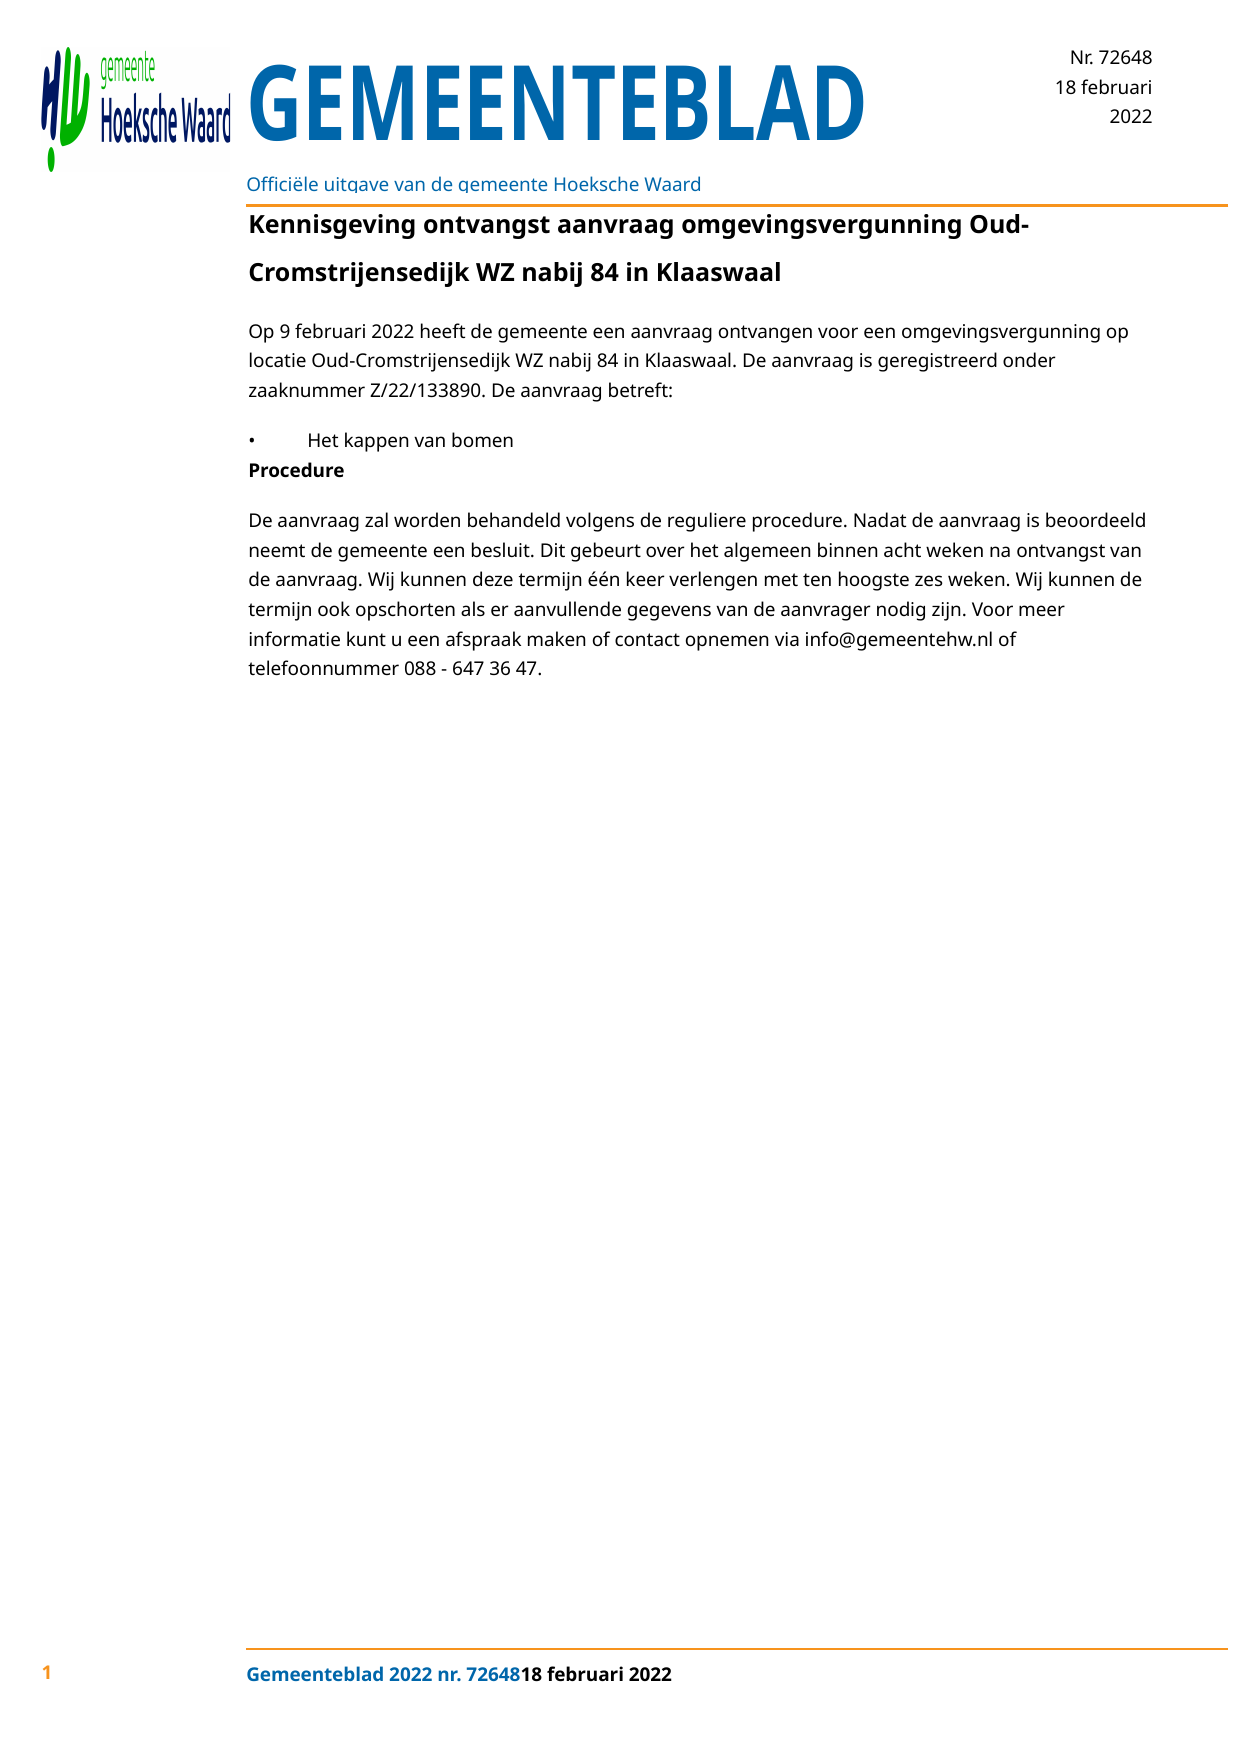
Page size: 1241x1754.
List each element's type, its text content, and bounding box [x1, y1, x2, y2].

text Op 9 februari 2022 heeft de gemeente een aanvraag ontvangen voor een omgevingsvergunning op locatie Oud-Cromstrijensedijk WZ nabij 84 in Klaaswaal. De aanvraag is geregistreerd onder zaaknummer Z/22/133890. De aanvraag betreft: [248, 318, 1152, 403]
text Procedure [248, 457, 1152, 483]
text Kennisgeving ontvangst aanvraag omgevingsvergunning Oud-Cromstrijensedijk WZ nabij 84 in Klaaswaal [248, 207, 1152, 288]
text De aanvraag zal worden behandeld volgens de reguliere procedure. Nadat de aanvraag is beoordeeld neemt de gemeente een besluit. Dit gebeurt over het algemeen binnen acht weken na ontvangst van de aanvraag. Wij kunnen deze termijn één keer verlengen met ten hoogste zes weken. Wij kunnen de termijn ook opschorten als er aanvullende gegevens van de aanvrager nodig zijn. Voor meer informatie kunt u een afspraak maken of contact opnemen via info@gemeentehw.nl of telefoonnummer 088 - 647 36 47. [248, 507, 1152, 681]
picture [41, 47, 231, 172]
list Het kappen van bomen [248, 427, 1152, 453]
